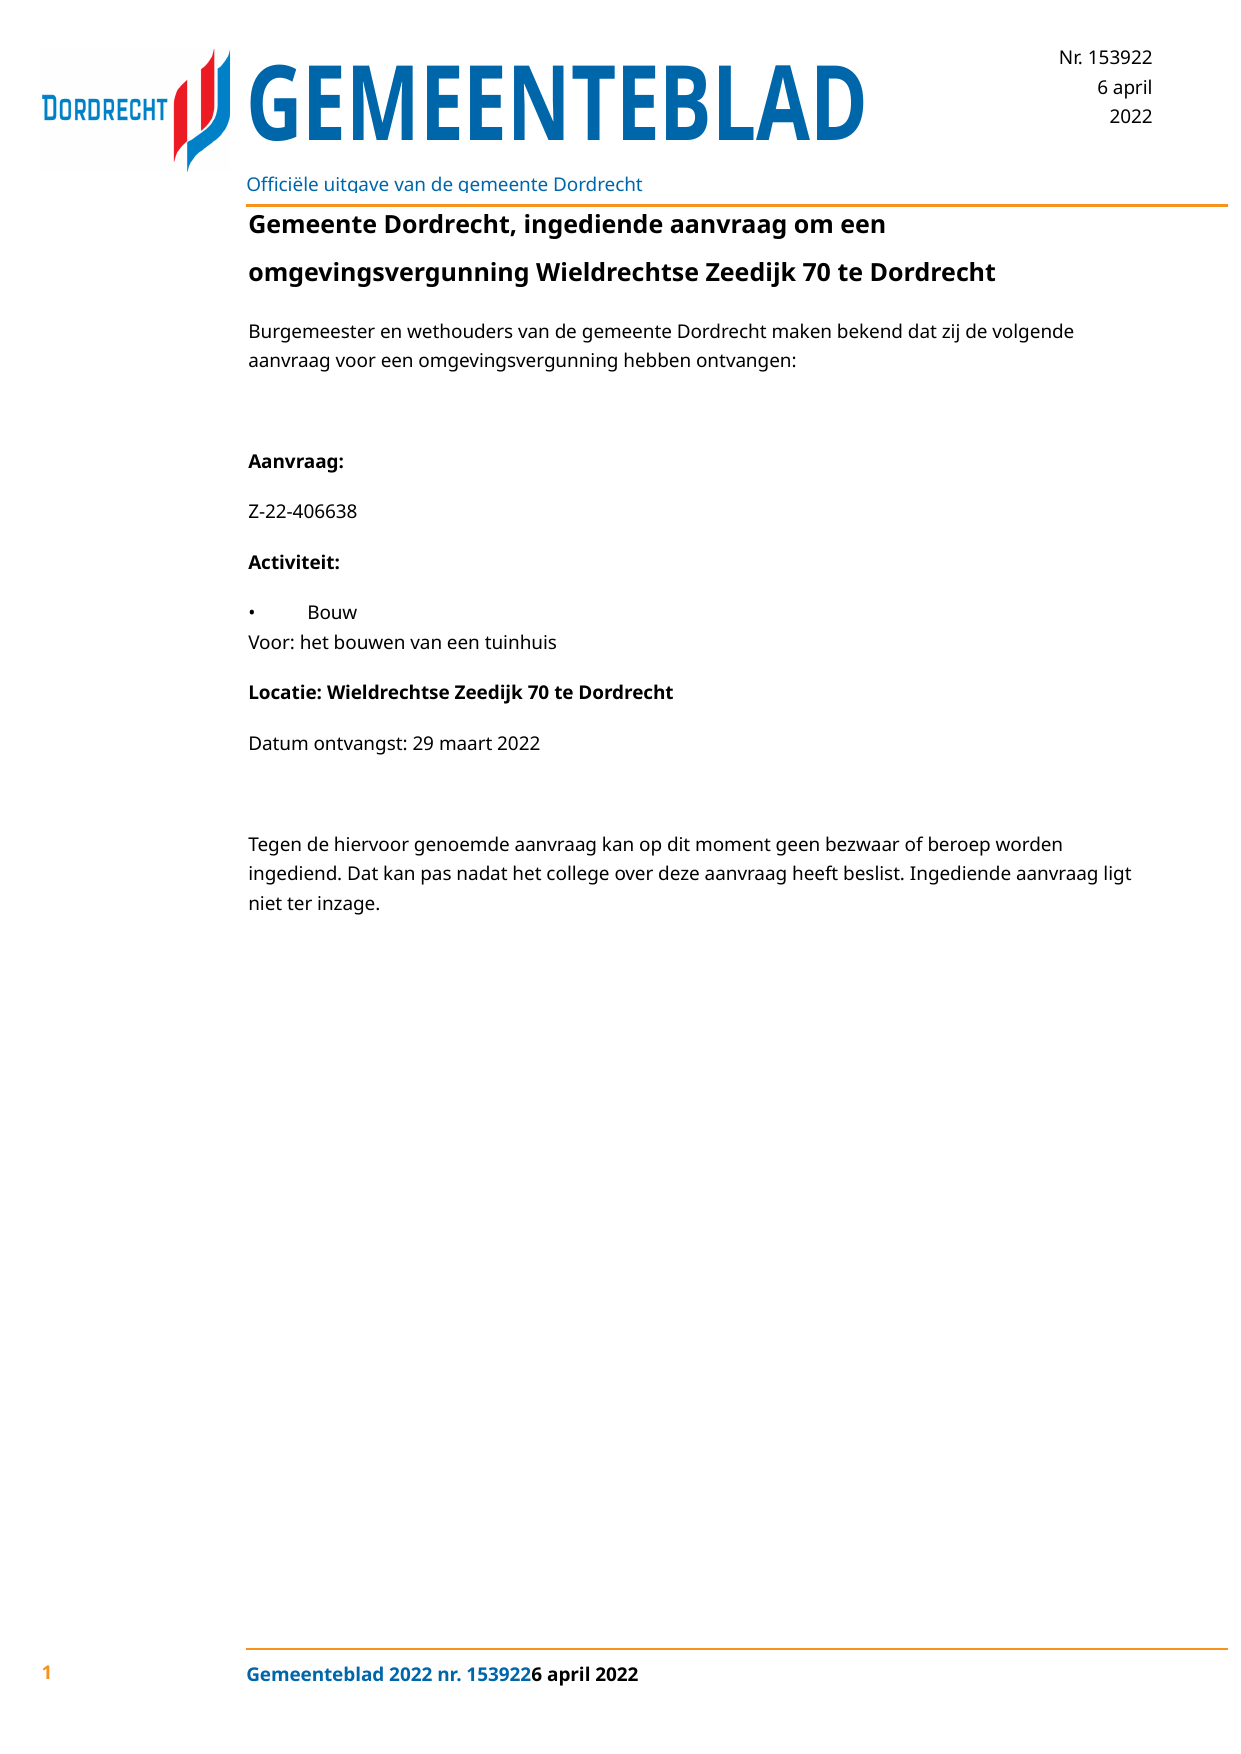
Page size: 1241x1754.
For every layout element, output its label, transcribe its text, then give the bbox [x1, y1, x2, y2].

picture [41, 47, 231, 172]
text Locatie: Wieldrechtse Zeedijk 70 te Dordrecht [248, 679, 1152, 705]
text Tegen de hiervoor genoemde aanvraag kan op dit moment geen bezwaar of beroep worden ingediend. Dat kan pas nadat het college over deze aanvraag heeft beslist. Ingediende aanvraag ligt niet ter inzage. [248, 831, 1152, 916]
text Aanvraag: [248, 448, 1152, 474]
text Activiteit: [248, 549, 1152, 575]
text Gemeente Dordrecht, ingediende aanvraag om een omgevingsvergunning Wieldrechtse Zeedijk 70 te Dordrecht [248, 207, 1152, 288]
text Datum ontvangst: 29 maart 2022 [248, 730, 1152, 756]
text Burgemeester en wethouders van de gemeente Dordrecht maken bekend dat zij de volgende aanvraag voor een omgevingsvergunning hebben ontvangen: [248, 318, 1152, 373]
text Voor: het bouwen van een tuinhuis [248, 629, 1152, 655]
list Bouw [248, 599, 1152, 625]
text Z-22-406638 [248, 499, 1152, 524]
